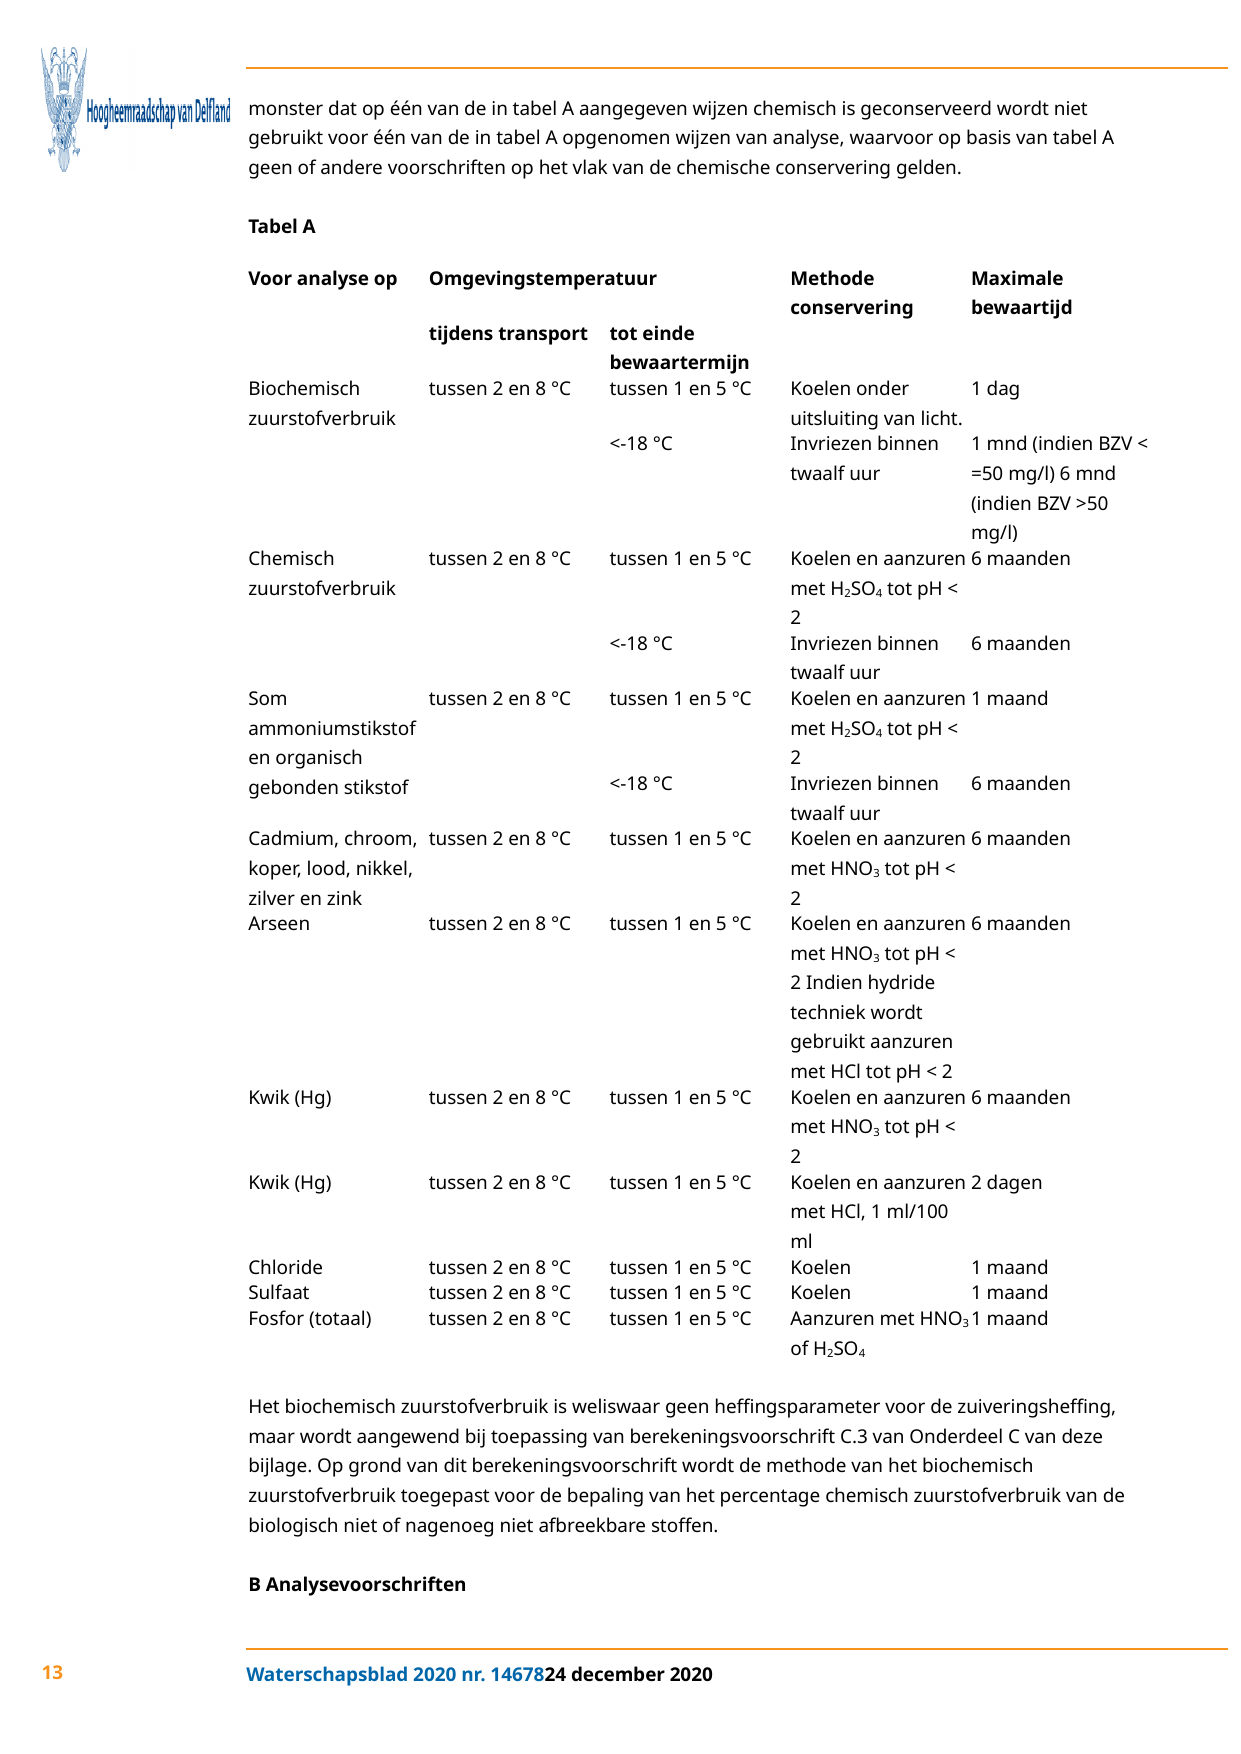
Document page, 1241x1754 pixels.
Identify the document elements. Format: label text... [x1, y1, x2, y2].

table_cell [429, 239, 609, 265]
table_cell <-18 °C [609, 630, 790, 685]
table_cell tussen 1 en 5 °C [609, 1084, 790, 1169]
table_cell tussen 2 en 8 °C [429, 910, 609, 1084]
table_cell Chemisch zuurstofverbruik [248, 545, 429, 685]
table_cell tussen 1 en 5 °C [609, 375, 790, 431]
table_cell tussen 2 en 8 °C [429, 375, 609, 545]
table_cell 1 dag [971, 375, 1152, 431]
table_cell Koelen en aanzuren met HNO3 tot pH < 2 [790, 1084, 971, 1169]
table_cell 6 maanden [971, 770, 1152, 826]
table_cell Voor analyse op [248, 265, 429, 320]
table_cell 1 maand [971, 1254, 1152, 1279]
text monster dat op één van de in tabel A aangegeven wijzen chemisch is geconserveerd wordt niet gebruikt voor één van de in tabel A opgenomen wijzen van analyse, waarvoor op basis van tabel A geen of andere voorschriften op het vlak van de chemische conservering gelden. [248, 95, 1152, 180]
table_cell 2 dagen [971, 1169, 1152, 1254]
table_cell Kwik (Hg) [248, 1084, 429, 1169]
table_cell Invriezen binnen twaalf uur [790, 630, 971, 685]
table_header [609, 213, 790, 239]
table_cell Invriezen binnen twaalf uur [790, 431, 971, 545]
table_cell 6 maanden [971, 630, 1152, 685]
table_cell Cadmium, chroom, koper, lood, nikkel, zilver en zink [248, 826, 429, 910]
table_cell 6 maanden [971, 545, 1152, 630]
table_cell <-18 °C [609, 770, 790, 826]
table_cell tussen 1 en 5 °C [609, 1254, 790, 1279]
table_cell Koelen en aanzuren met H2SO4 tot pH < 2 [790, 545, 971, 630]
picture [41, 47, 231, 172]
table_header [429, 213, 609, 239]
table_cell Koelen en aanzuren met HNO3 tot pH < 2 [790, 826, 971, 910]
table_cell tussen 2 en 8 °C [429, 1084, 609, 1169]
table_cell [609, 239, 790, 265]
table_cell 6 maanden [971, 1084, 1152, 1169]
table_cell 1 mnd (indien BZV < =50 mg/l) 6 mnd (indien BZV >50 mg/l) [971, 431, 1152, 545]
table_cell tussen 2 en 8 °C [429, 1169, 609, 1254]
table_cell tussen 1 en 5 °C [609, 1280, 790, 1305]
table_cell Chloride [248, 1254, 429, 1279]
table_cell Koelen en aanzuren met H2SO4 tot pH < 2 [790, 685, 971, 770]
table_cell Som ammoniumstikstof en organisch gebonden stikstof [248, 685, 429, 826]
text Het biochemisch zuurstofverbruik is weliswaar geen heffingsparameter voor de zuiveringsheffing, maar wordt aangewend bij toepassing van berekeningsvoorschrift C.3 van Onderdeel C van deze bijlage. Op grond van dit berekeningsvoorschrift wordt de methode van het biochemisch zuurstofverbruik toegepast voor de bepaling van het percentage chemisch zuurstofverbruik van de biologisch niet of nagenoeg niet afbreekbare stoffen. [248, 1393, 1152, 1537]
table_cell Fosfor (totaal) [248, 1305, 429, 1361]
table_cell tussen 2 en 8 °C [429, 826, 609, 910]
table_cell tijdens transport [429, 320, 609, 375]
table_cell tussen 2 en 8 °C [429, 1254, 609, 1279]
table_cell tussen 1 en 5 °C [609, 685, 790, 770]
table_cell tot einde bewaartermijn [609, 320, 790, 375]
table_cell [790, 320, 971, 375]
table_cell Maximale bewaartijd [971, 265, 1152, 320]
table_cell tussen 1 en 5 °C [609, 1169, 790, 1254]
table_cell Koelen [790, 1280, 971, 1305]
table_cell tussen 2 en 8 °C [429, 1305, 609, 1361]
table_cell <-18 °C [609, 431, 790, 545]
table_cell [248, 320, 429, 375]
table_cell tussen 2 en 8 °C [429, 545, 609, 685]
table_header [971, 213, 1152, 239]
table_cell tussen 1 en 5 °C [609, 1305, 790, 1361]
table_cell Arseen [248, 910, 429, 1084]
table_cell tussen 2 en 8 °C [429, 1280, 609, 1305]
table_cell 6 maanden [971, 910, 1152, 1084]
table_cell Koelen en aanzuren met HCl, 1 ml/100 ml [790, 1169, 971, 1254]
table_header Tabel A [248, 213, 429, 239]
text B Analysevoorschriften [248, 1571, 1152, 1597]
table_cell tussen 1 en 5 °C [609, 826, 790, 910]
table_cell Koelen en aanzuren met HNO3 tot pH < 2 Indien hydride techniek wordt gebruikt aanzuren met HCl tot pH < 2 [790, 910, 971, 1084]
table_cell 1 maand [971, 1280, 1152, 1305]
table_cell 1 maand [971, 1305, 1152, 1361]
table_cell [790, 239, 971, 265]
table_cell [971, 239, 1152, 265]
table_cell 1 maand [971, 685, 1152, 770]
table_cell Methode conservering [790, 265, 971, 320]
table_cell Biochemisch zuurstofverbruik [248, 375, 429, 545]
table_cell Kwik (Hg) [248, 1169, 429, 1254]
table_cell Koelen [790, 1254, 971, 1279]
table_cell tussen 1 en 5 °C [609, 545, 790, 630]
table_cell tussen 2 en 8 °C [429, 685, 609, 826]
table_cell [971, 320, 1152, 375]
table_cell Invriezen binnen twaalf uur [790, 770, 971, 826]
table_cell Omgevingstemperatuur [429, 265, 790, 320]
table_cell 6 maanden [971, 826, 1152, 910]
table_header [790, 213, 971, 239]
table_cell tussen 1 en 5 °C [609, 910, 790, 1084]
table_cell [248, 239, 429, 265]
table_cell Aanzuren met HNO3 of H2SO4 [790, 1305, 971, 1361]
table_cell Koelen onder uitsluiting van licht. [790, 375, 971, 431]
table_cell Sulfaat [248, 1280, 429, 1305]
